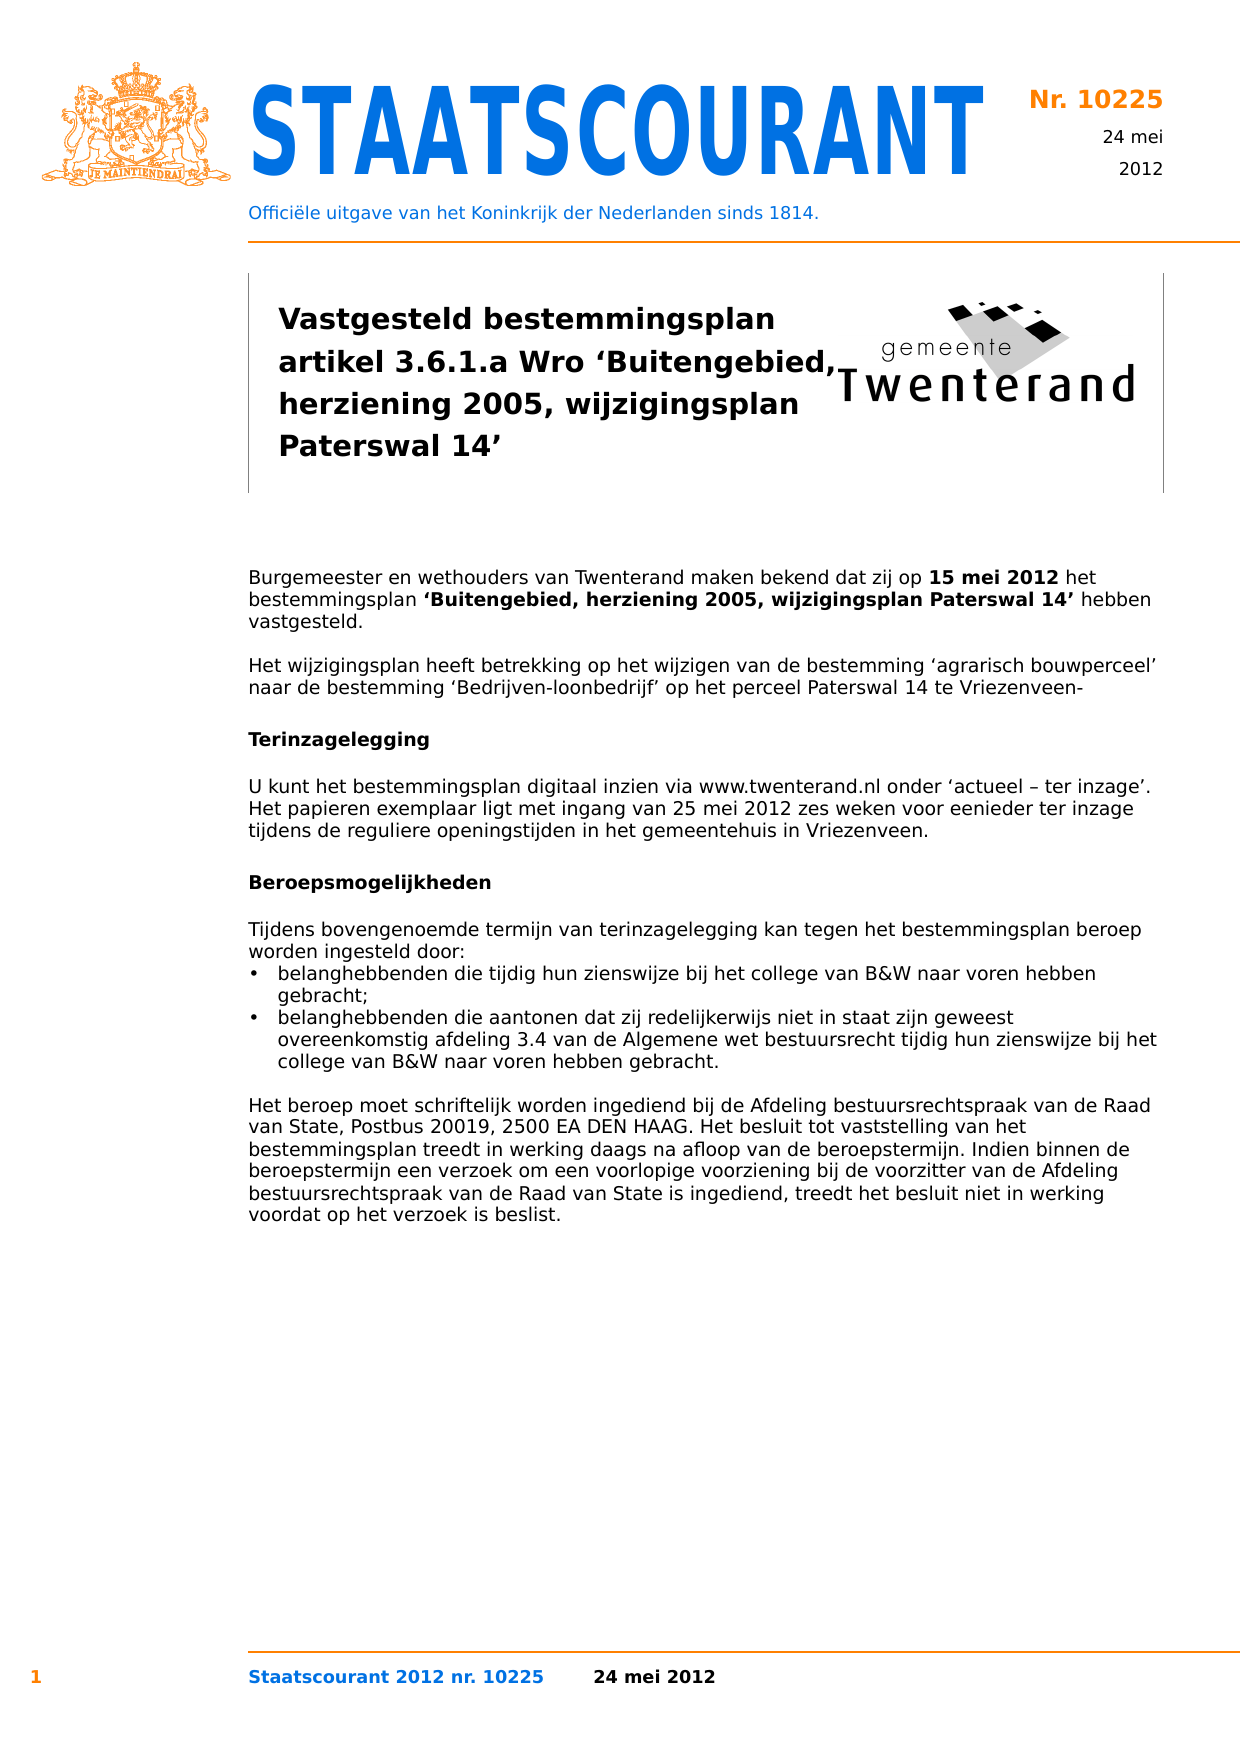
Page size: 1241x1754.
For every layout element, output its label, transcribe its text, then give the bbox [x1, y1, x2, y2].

table_cell Officiële uitgave van het Koninkrijk der Nederlanden sinds 1814. [248, 203, 1240, 241]
table_header STAATSCOURANT [248, 62, 998, 203]
picture [838, 302, 1134, 403]
subtitle Beroepsmogelijkheden [248, 872, 1163, 894]
table_cell 24 mei [998, 121, 1240, 153]
text Het wijzigingsplan heeft betrekking op het wijzigen van de bestemming ‘agrarisch bouwperceel’ naar de bestemming ‘Bedrijven-loonbedrijf’ op het perceel Paterswal 14 te Vriezenveen- [248, 655, 1163, 699]
text Tijdens bovengenoemde termijn van terinzagelegging kan tegen het bestemmingsplan beroep worden ingesteld door: [248, 919, 1163, 963]
table_header Nr. 10225 [998, 62, 1240, 121]
subtitle Terinzagelegging [248, 729, 1163, 751]
text • belanghebbenden die tijdig hun zienswijze bij het college van B&W naar voren hebben gebracht; [248, 963, 1163, 1007]
table_cell 2012 [998, 153, 1240, 203]
picture [41, 62, 231, 186]
text Het beroep moet schriftelijk worden ingediend bij de Afdeling bestuursrechtspraak van de Raad van State, Postbus 20019, 2500 EA DEN HAAG. Het besluit tot vaststelling van het bestemmingsplan treedt in werking daags na afloop van de beroepstermijn. Indien binnen de beroepstermijn een verzoek om een voorlopige voorziening bij de voorzitter van de Afdeling bestuursrechtspraak van de Raad van State is ingediend, treedt het besluit niet in werking voordat op het verzoek is beslist. [248, 1094, 1163, 1226]
table_header [25, 62, 248, 241]
text U kunt het bestemmingsplan digitaal inzien via www.twenterand.nl onder ‘actueel – ter inzage’. Het papieren exemplaar ligt met ingang van 25 mei 2012 zes weken voor eenieder ter inzage tijdens de reguliere openingstijden in het gemeentehuis in Vriezenveen. [248, 776, 1163, 842]
text • belanghebbenden die aantonen dat zij redelijkerwijs niet in staat zijn geweest overeenkomstig afdeling 3.4 van de Algemene wet bestuursrecht tijdig hun zienswijze bij het college van B&W naar voren hebben gebracht. [248, 1007, 1163, 1073]
subtitle Vastgesteld bestemmingsplan artikel 3.6.1.a Wro ‘Buitengebied, herziening 2005, wijzigingsplan Paterswal 14’ [249, 273, 1163, 493]
text Burgemeester en wethouders van Twenterand maken bekend dat zij op 15 mei 2012 het bestemmingsplan ‘Buitengebied, herziening 2005, wijzigingsplan Paterswal 14’ hebben vastgesteld. [248, 567, 1163, 633]
